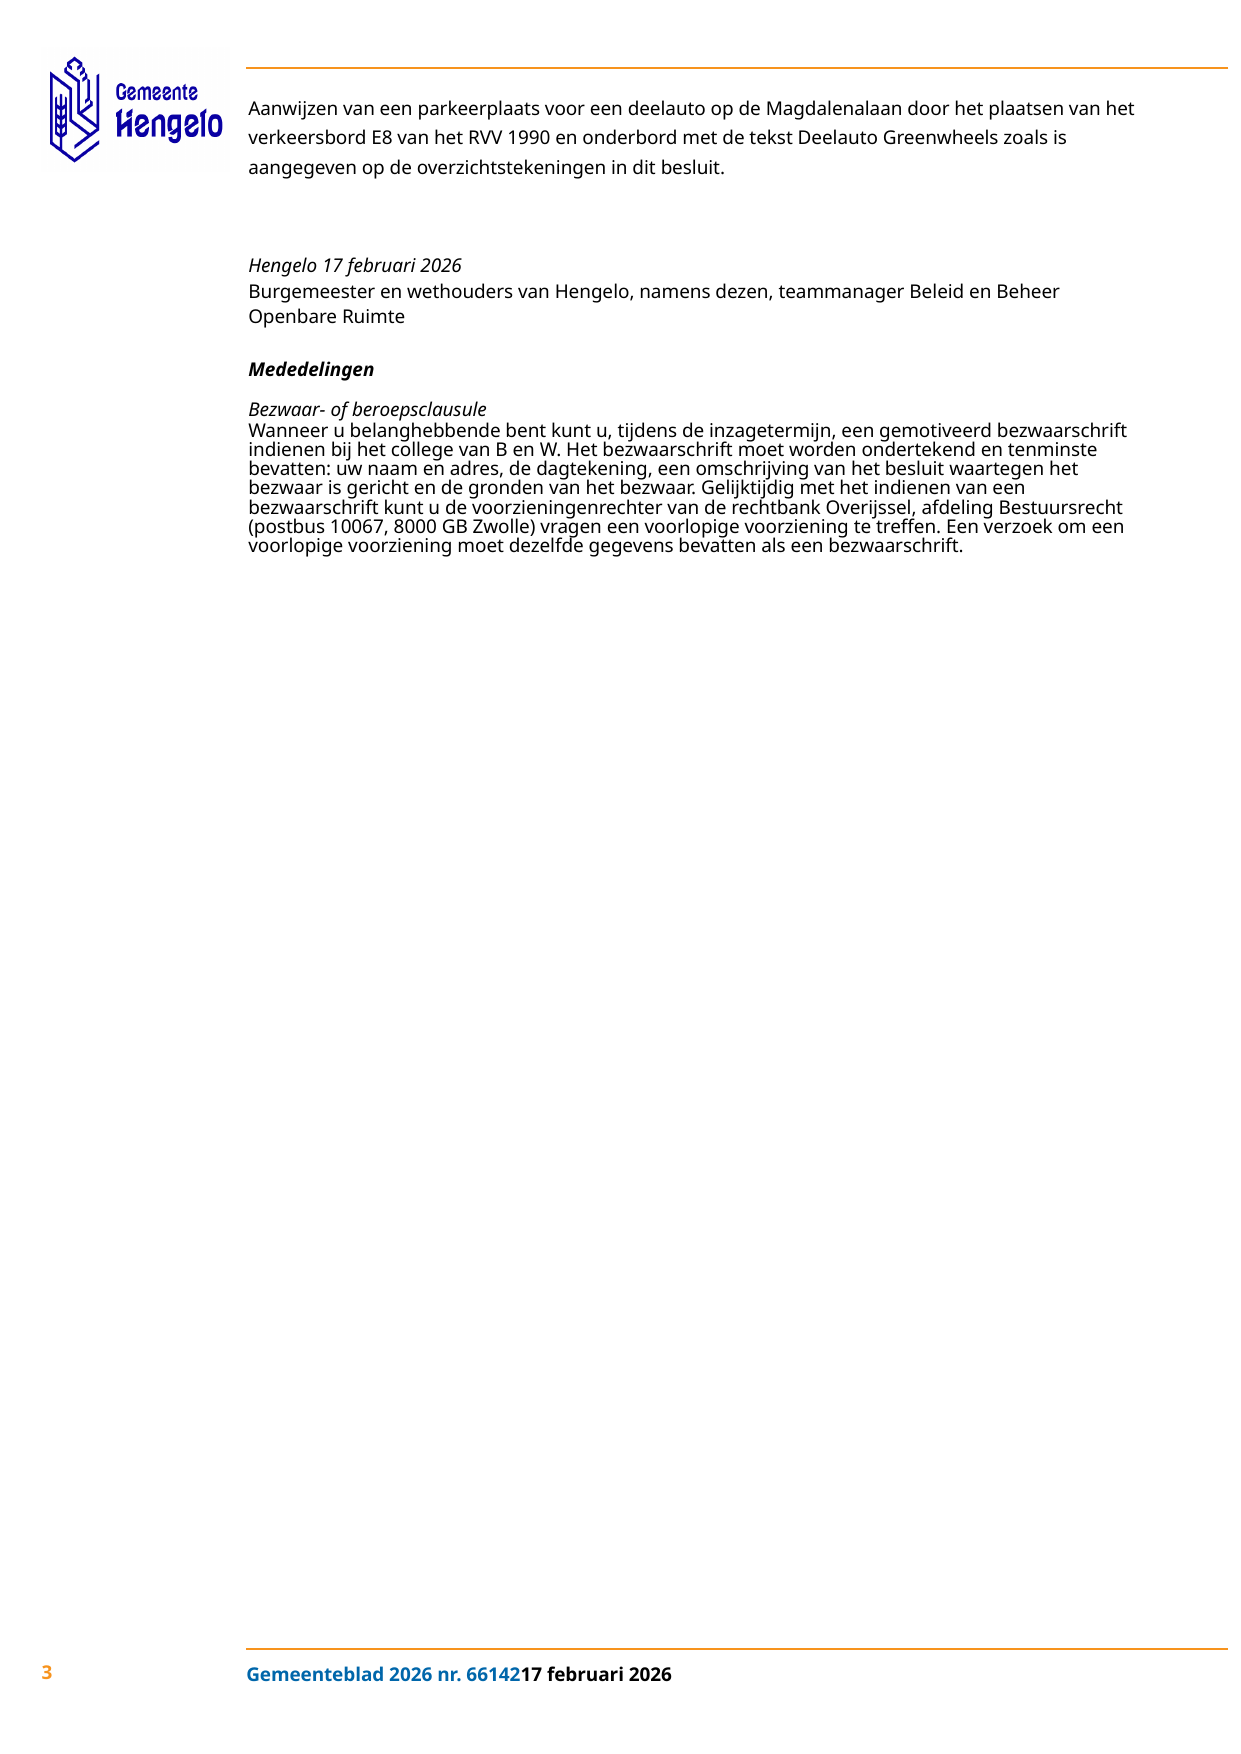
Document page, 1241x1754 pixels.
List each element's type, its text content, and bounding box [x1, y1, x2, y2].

text Bezwaar- of beroepsclausule [248, 396, 1152, 422]
text Wanneer u belanghebbende bent kunt u, tijdens de inzagetermijn, een gemotiveerd bezwaarschrift indienen bij het college van B en W. Het bezwaarschrift moet worden ondertekend en tenminste bevatten: uw naam en adres, de dagtekening, een omschrijving van het besluit waartegen het bezwaar is gericht en de gronden van het bezwaar. Gelijktijdig met het indienen van een bezwaarschrift kunt u de voorzieningenrechter van de rechtbank Overijssel, afdeling Bestuursrecht (postbus 10067, 8000 GB Zwolle) vragen een voorlopige voorziening te treffen. Een verzoek om een voorlopige voorziening moet dezelfde gegevens bevatten als een bezwaarschrift. [248, 422, 1152, 556]
picture [41, 47, 231, 172]
text Burgemeester en wethouders van Hengelo, namens dezen, teammanager Beleid en Beheer Openbare Ruimte [248, 278, 1152, 329]
text Mededelingen [248, 357, 1152, 382]
text Aanwijzen van een parkeerplaats voor een deelauto op de Magdalenalaan door het plaatsen van het verkeersbord E8 van het RVV 1990 en onderbord met de tekst Deelauto Greenwheels zoals is aangegeven op de overzichtstekeningen in dit besluit. [248, 95, 1152, 180]
text Hengelo 17 februari 2026 [248, 252, 1152, 278]
